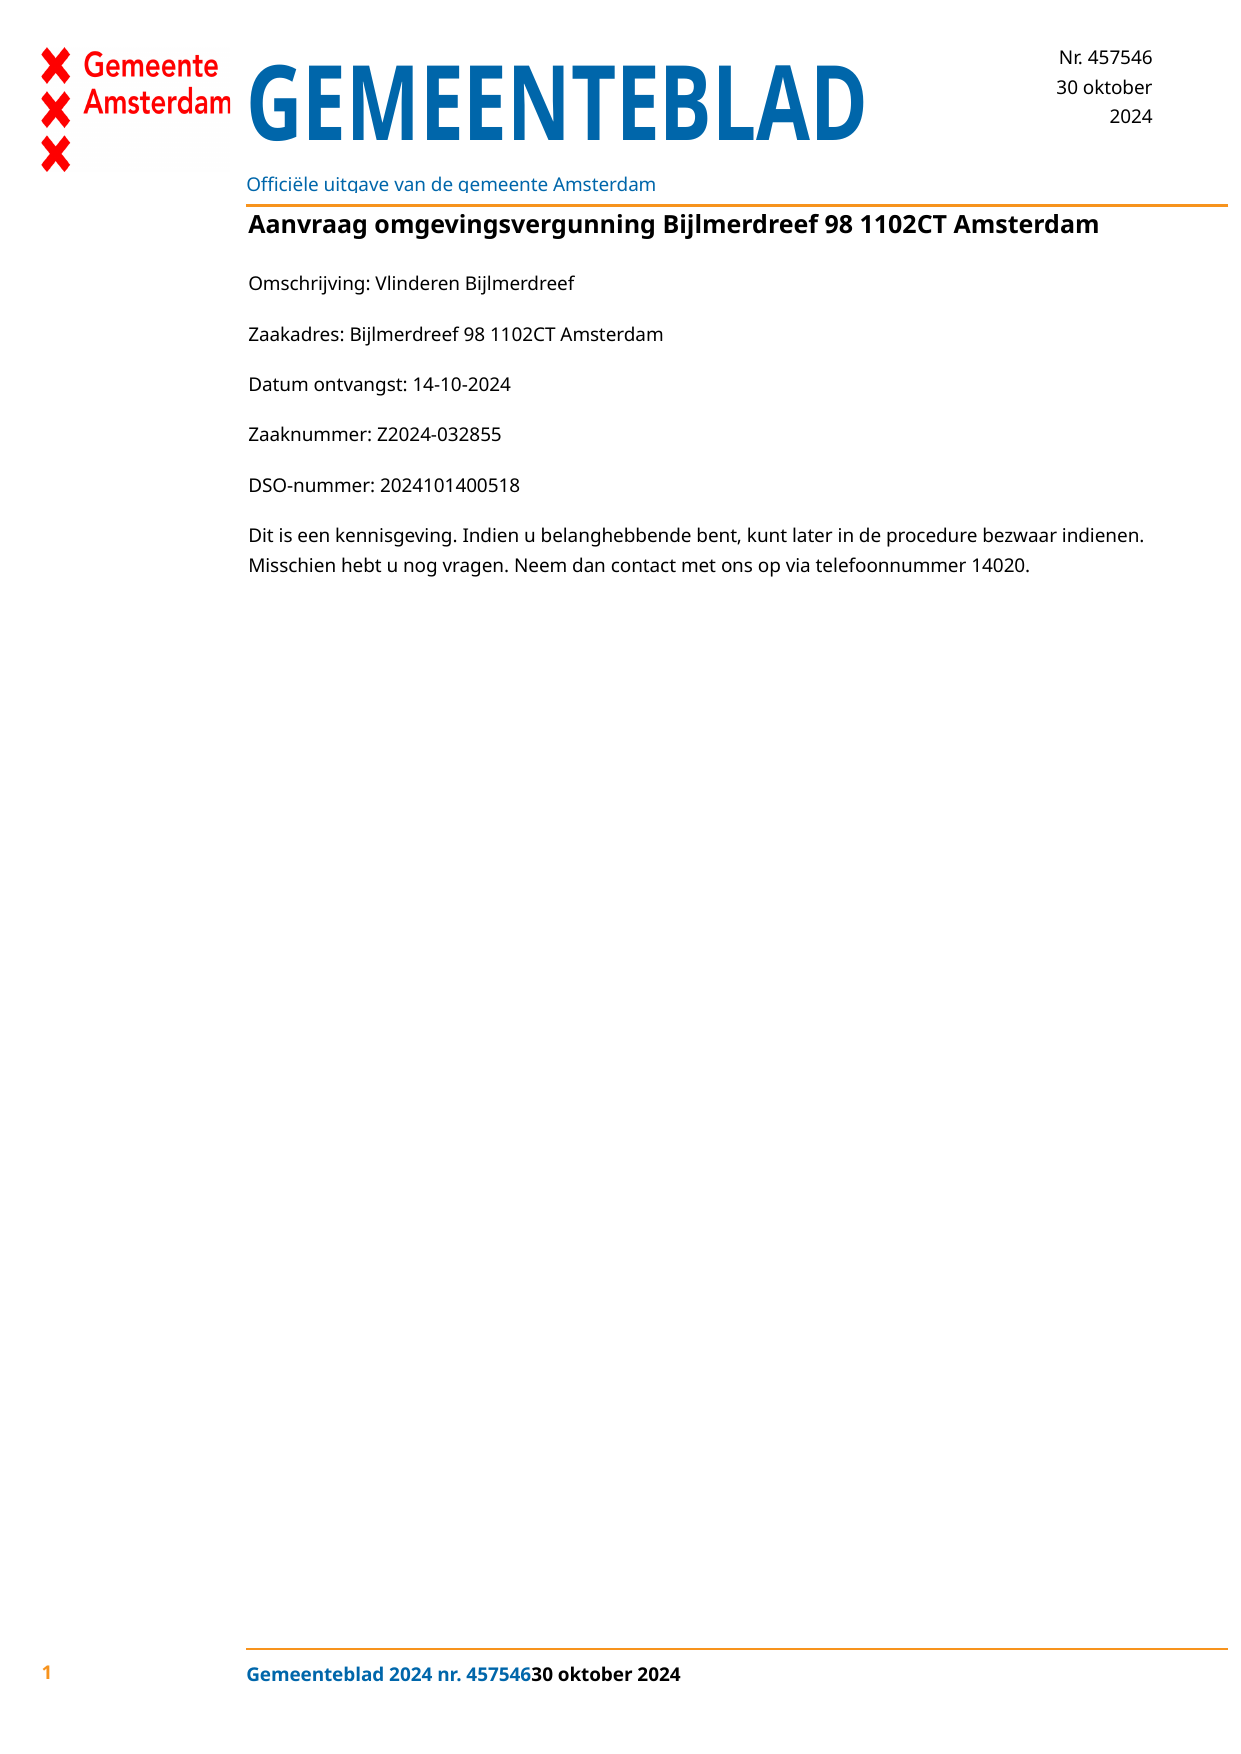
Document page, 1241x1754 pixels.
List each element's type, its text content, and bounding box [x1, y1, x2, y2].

text DSO-nummer: 2024101400518 [248, 472, 1152, 498]
text Dit is een kennisgeving. Indien u belanghebbende bent, kunt later in de procedure bezwaar indienen. Misschien hebt u nog vragen. Neem dan contact met ons op via telefoonnummer 14020. [248, 522, 1152, 578]
text Omschrijving: Vlinderen Bijlmerdreef [248, 270, 1152, 296]
text Datum ontvangst: 14-10-2024 [248, 371, 1152, 397]
picture [41, 47, 231, 172]
text Aanvraag omgevingsvergunning Bijlmerdreef 98 1102CT Amsterdam [248, 207, 1152, 241]
text Zaaknummer: Z2024-032855 [248, 422, 1152, 447]
text Zaakadres: Bijlmerdreef 98 1102CT Amsterdam [248, 321, 1152, 346]
